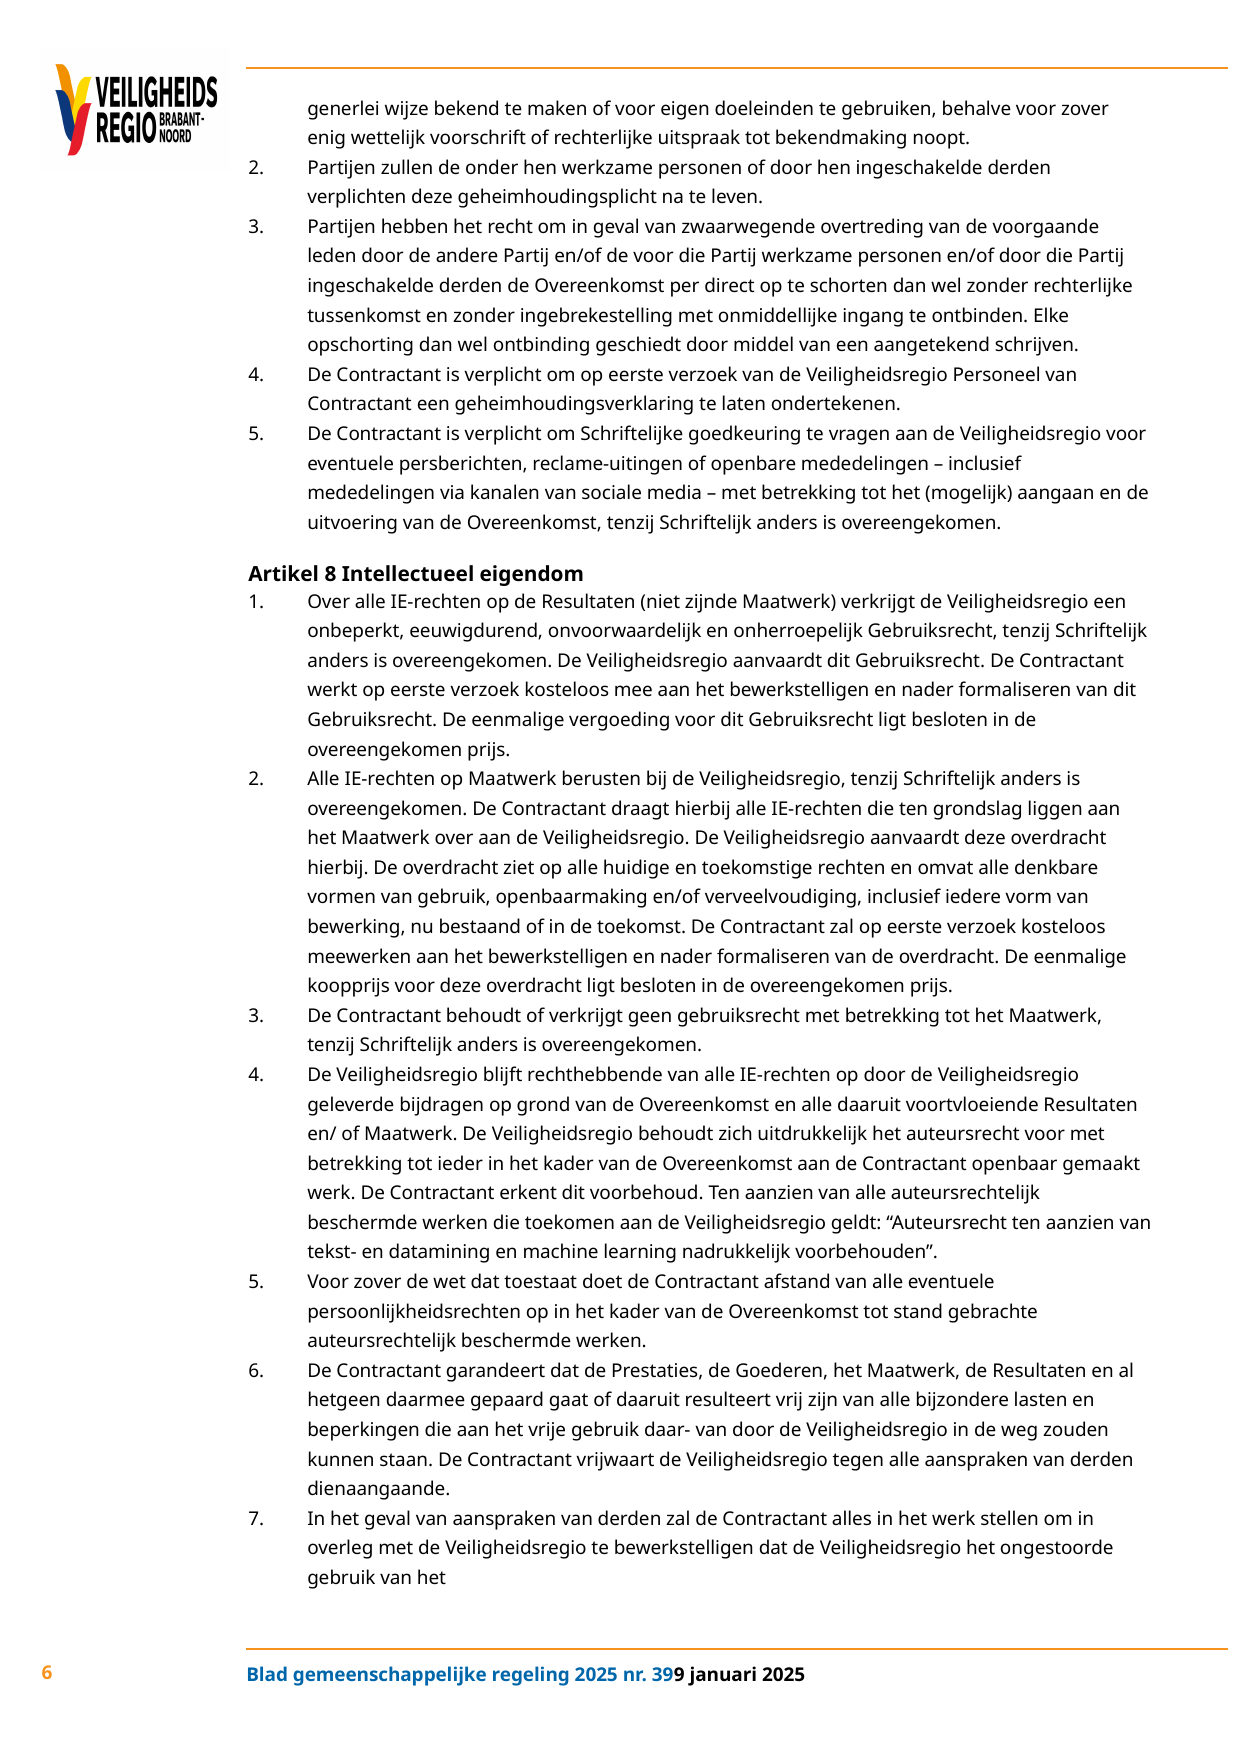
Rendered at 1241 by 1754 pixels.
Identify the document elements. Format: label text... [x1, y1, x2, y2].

list Partijen hebben het recht om in geval van zwaarwegende overtreding van de voorgaande leden door de andere Partij en/of de voor die Partij werkzame personen en/of door die Partij ingeschakelde derden de Overeenkomst per direct op te schorten dan wel zonder rechterlijke tussenkomst en zonder ingebrekestelling met onmiddellijke ingang te ontbinden. Elke opschorting dan wel ontbinding geschiedt door middel van een aangetekend schrijven. [248, 213, 1152, 357]
list De Contractant behoudt of verkrijgt geen gebruiksrecht met betrekking tot het Maatwerk, tenzij Schriftelijk anders is overeengekomen. [248, 1002, 1152, 1057]
list De Contractant is verplicht om op eerste verzoek van de Veiligheidsregio Personeel van Contractant een geheimhoudingsverklaring te laten ondertekenen. [248, 361, 1152, 416]
list Voor zover de wet dat toestaat doet de Contractant afstand van alle eventuele persoonlijkheidsrechten op in het kader van de Overeenkomst tot stand gebrachte auteursrechtelijk beschermde werken. [248, 1268, 1152, 1353]
list In het geval van aanspraken van derden zal de Contractant alles in het werk stellen om in overleg met de Veiligheidsregio te bewerkstelligen dat de Veiligheidsregio het ongestoorde gebruik van het [248, 1505, 1152, 1590]
list Alle IE-rechten op Maatwerk berusten bij de Veiligheidsregio, tenzij Schriftelijk anders is overeengekomen. De Contractant draagt hierbij alle IE-rechten die ten grondslag liggen aan het Maatwerk over aan de Veiligheidsregio. De Veiligheidsregio aanvaardt deze overdracht hierbij. De overdracht ziet op alle huidige en toekomstige rechten en omvat alle denkbare vormen van gebruik, openbaarmaking en/of verveelvoudiging, inclusief iedere vorm van bewerking, nu bestaand of in de toekomst. De Contractant zal op eerste verzoek kosteloos meewerken aan het bewerkstelligen en nader formaliseren van de overdracht. De eenmalige koopprijs voor deze overdracht ligt besloten in de overeengekomen prijs. [248, 765, 1152, 998]
list Over alle IE-rechten op de Resultaten (niet zijnde Maatwerk) verkrijgt de Veiligheidsregio een onbeperkt, eeuwigdurend, onvoorwaardelijk en onherroepelijk Gebruiksrecht, tenzij Schriftelijk anders is overeengekomen. De Veiligheidsregio aanvaardt dit Gebruiksrecht. De Contractant werkt op eerste verzoek kosteloos mee aan het bewerkstelligen en nader formaliseren van dit Gebruiksrecht. De eenmalige vergoeding voor dit Gebruiksrecht ligt besloten in de overeengekomen prijs. [248, 588, 1152, 761]
picture [41, 47, 231, 172]
text Artikel 8 Intellectueel eigendom [248, 559, 1152, 588]
list De Veiligheidsregio blijft rechthebbende van alle IE-rechten op door de Veiligheidsregio geleverde bijdragen op grond van de Overeenkomst en alle daaruit voortvloeiende Resultaten en/ of Maatwerk. De Veiligheidsregio behoudt zich uitdrukkelijk het auteursrecht voor met betrekking tot ieder in het kader van de Overeenkomst aan de Contractant openbaar gemaakt werk. De Contractant erkent dit voorbehoud. Ten aanzien van alle auteursrechtelijk beschermde werken die toekomen aan de Veiligheidsregio geldt: “Auteursrecht ten aanzien van tekst- en datamining en machine learning nadrukkelijk voorbehouden”. [248, 1061, 1152, 1264]
list generlei wijze bekend te maken of voor eigen doeleinden te gebruiken, behalve voor zover enig wettelijk voorschrift of rechterlijke uitspraak tot bekendmaking noopt. [248, 95, 1152, 150]
list Partijen zullen de onder hen werkzame personen of door hen ingeschakelde derden verplichten deze geheimhoudingsplicht na te leven. [248, 154, 1152, 209]
list De Contractant garandeert dat de Prestaties, de Goederen, het Maatwerk, de Resultaten en al hetgeen daarmee gepaard gaat of daaruit resulteert vrij zijn van alle bijzondere lasten en beperkingen die aan het vrije gebruik daar- van door de Veiligheidsregio in de weg zouden kunnen staan. De Contractant vrijwaart de Veiligheidsregio tegen alle aanspraken van derden dienaangaande. [248, 1357, 1152, 1501]
list De Contractant is verplicht om Schriftelijke goedkeuring te vragen aan de Veiligheidsregio voor eventuele persberichten, reclame-uitingen of openbare mededelingen – inclusief mededelingen via kanalen van sociale media – met betrekking tot het (mogelijk) aangaan en de uitvoering van de Overeenkomst, tenzij Schriftelijk anders is overeengekomen. [248, 420, 1152, 535]
